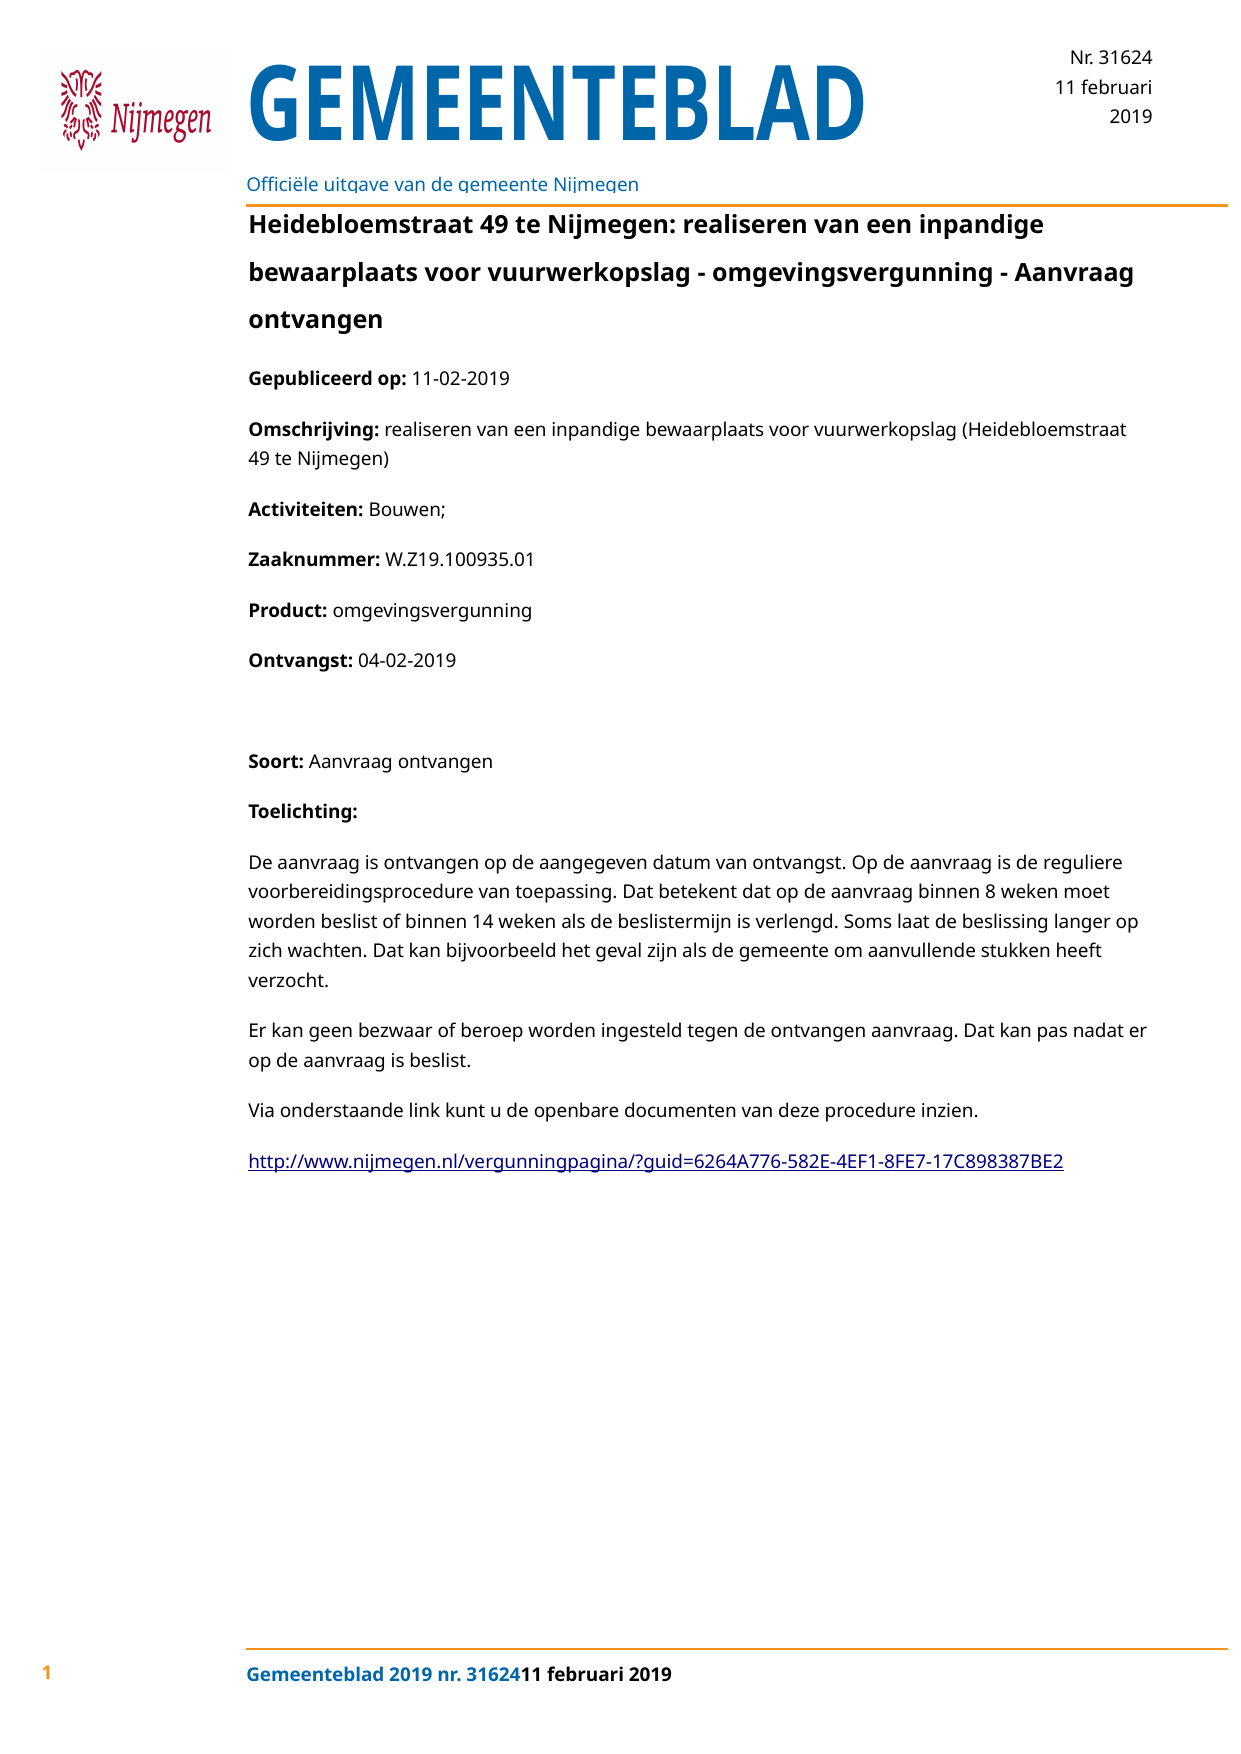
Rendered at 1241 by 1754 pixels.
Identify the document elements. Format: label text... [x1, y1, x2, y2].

text Er kan geen bezwaar of beroep worden ingesteld tegen de ontvangen aanvraag. Dat kan pas nadat er op de aanvraag is beslist. [248, 1018, 1152, 1073]
text Ontvangst: 04-02-2019 [248, 647, 1152, 673]
text Via onderstaande link kunt u de openbare documenten van deze procedure inzien. [248, 1098, 1152, 1123]
text Soort: Aanvraag ontvangen [248, 748, 1152, 774]
text http://www.nijmegen.nl/vergunningpagina/?guid=6264A776-582E-4EF1-8FE7-17C898387BE2 [248, 1148, 1152, 1174]
text Heidebloemstraat 49 te Nijmegen: realiseren van een inpandige bewaarplaats voor vuurwerkopslag - omgevingsvergunning - Aanvraag ontvangen [248, 207, 1152, 336]
text Omschrijving: realiseren van een inpandige bewaarplaats voor vuurwerkopslag (Heidebloemstraat 49 te Nijmegen) [248, 416, 1152, 471]
text Activiteiten: Bouwen; [248, 496, 1152, 522]
text Toelichting: [248, 798, 1152, 824]
text Zaaknummer: W.Z19.100935.01 [248, 546, 1152, 572]
text Product: omgevingsvergunning [248, 597, 1152, 622]
text Gepubliceerd op: 11-02-2019 [248, 366, 1152, 391]
text De aanvraag is ontvangen op de aangegeven datum van ontvangst. Op de aanvraag is de reguliere voorbereidingsprocedure van toepassing. Dat betekent dat op de aanvraag binnen 8 weken moet worden beslist of binnen 14 weken als de beslistermijn is verlengd. Soms laat de beslissing langer op zich wachten. Dat kan bijvoorbeeld het geval zijn als de gemeente om aanvullende stukken heeft verzocht. [248, 849, 1152, 993]
picture [41, 47, 231, 172]
